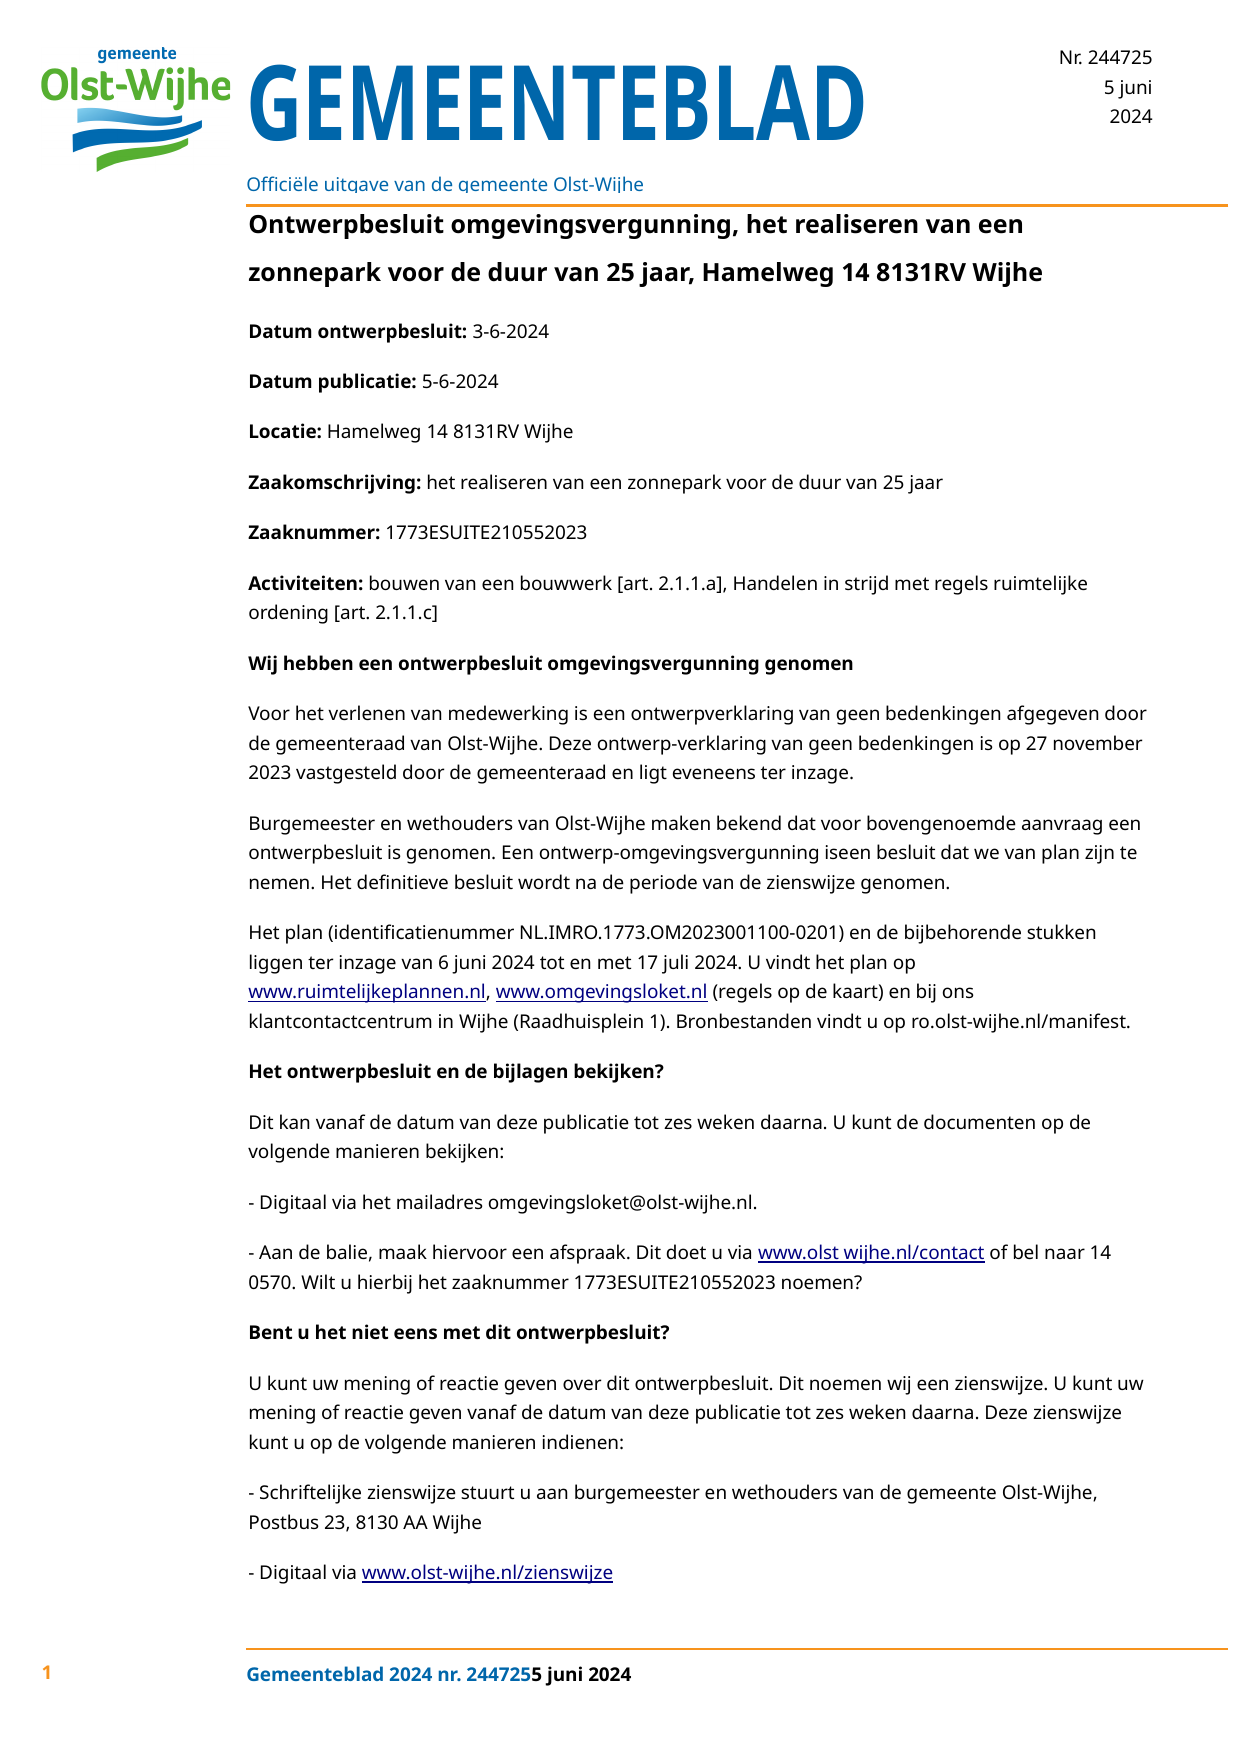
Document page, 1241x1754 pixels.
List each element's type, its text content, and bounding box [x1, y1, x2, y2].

text Datum ontwerpbesluit: 3-6-2024 [248, 318, 1152, 344]
text Activiteiten: bouwen van een bouwwerk [art. 2.1.1.a], Handelen in strijd met regels ruimtelijke ordening [art. 2.1.1.c] [248, 570, 1152, 625]
text Zaakomschrijving: het realiseren van een zonnepark voor de duur van 25 jaar [248, 469, 1152, 495]
text Datum publicatie: 5-6-2024 [248, 368, 1152, 394]
text Het ontwerpbesluit en de bijlagen bekijken? [248, 1059, 1152, 1084]
text Wij hebben een ontwerpbesluit omgevingsvergunning genomen [248, 650, 1152, 676]
text Burgemeester en wethouders van Olst-Wijhe maken bekend dat voor bovengenoemde aanvraag een ontwerpbesluit is genomen. Een ontwerp-omgevingsvergunning iseen besluit dat we van plan zijn te nemen. Het definitieve besluit wordt na de periode van de zienswijze genomen. [248, 810, 1152, 895]
text Het plan (identificatienummer NL.IMRO.1773.OM2023001100-0201) en de bijbehorende stukken liggen ter inzage van 6 juni 2024 tot en met 17 juli 2024. U vindt het plan op www.ruimtelijkeplannen.nl, www.omgevingsloket.nl (regels op de kaart) en bij ons klantcontactcentrum in Wijhe (Raadhuisplein 1). Bronbestanden vindt u op ro.olst-wijhe.nl/manifest. [248, 919, 1152, 1034]
picture [41, 47, 231, 172]
text U kunt uw mening of reactie geven over dit ontwerpbesluit. Dit noemen wij een zienswijze. U kunt uw mening of reactie geven vanaf de datum van deze publicatie tot zes weken daarna. Deze zienswijze kunt u op de volgende manieren indienen: [248, 1370, 1152, 1455]
text Bent u het niet eens met dit ontwerpbesluit? [248, 1319, 1152, 1345]
text - Digitaal via www.olst-wijhe.nl/zienswijze [248, 1559, 1152, 1585]
text Zaaknummer: 1773ESUITE210552023 [248, 519, 1152, 545]
text Voor het verlenen van medewerking is een ontwerpverklaring van geen bedenkingen afgegeven door de gemeenteraad van Olst-Wijhe. Deze ontwerp-verklaring van geen bedenkingen is op 27 november 2023 vastgesteld door de gemeenteraad en ligt eveneens ter inzage. [248, 700, 1152, 785]
text - Digitaal via het mailadres omgevingsloket@olst-wijhe.nl. [248, 1189, 1152, 1215]
text Dit kan vanaf de datum van deze publicatie tot zes weken daarna. U kunt de documenten op de volgende manieren bekijken: [248, 1109, 1152, 1164]
text Ontwerpbesluit omgevingsvergunning, het realiseren van een zonnepark voor de duur van 25 jaar, Hamelweg 14 8131RV Wijhe [248, 207, 1152, 288]
text Locatie: Hamelweg 14 8131RV Wijhe [248, 419, 1152, 444]
text - Schriftelijke zienswijze stuurt u aan burgemeester en wethouders van de gemeente Olst-Wijhe, Postbus 23, 8130 AA Wijhe [248, 1479, 1152, 1535]
text - Aan de balie, maak hiervoor een afspraak. Dit doet u via www.olst wijhe.nl/contact of bel naar 14 0570. Wilt u hierbij het zaaknummer 1773ESUITE210552023 noemen? [248, 1239, 1152, 1295]
